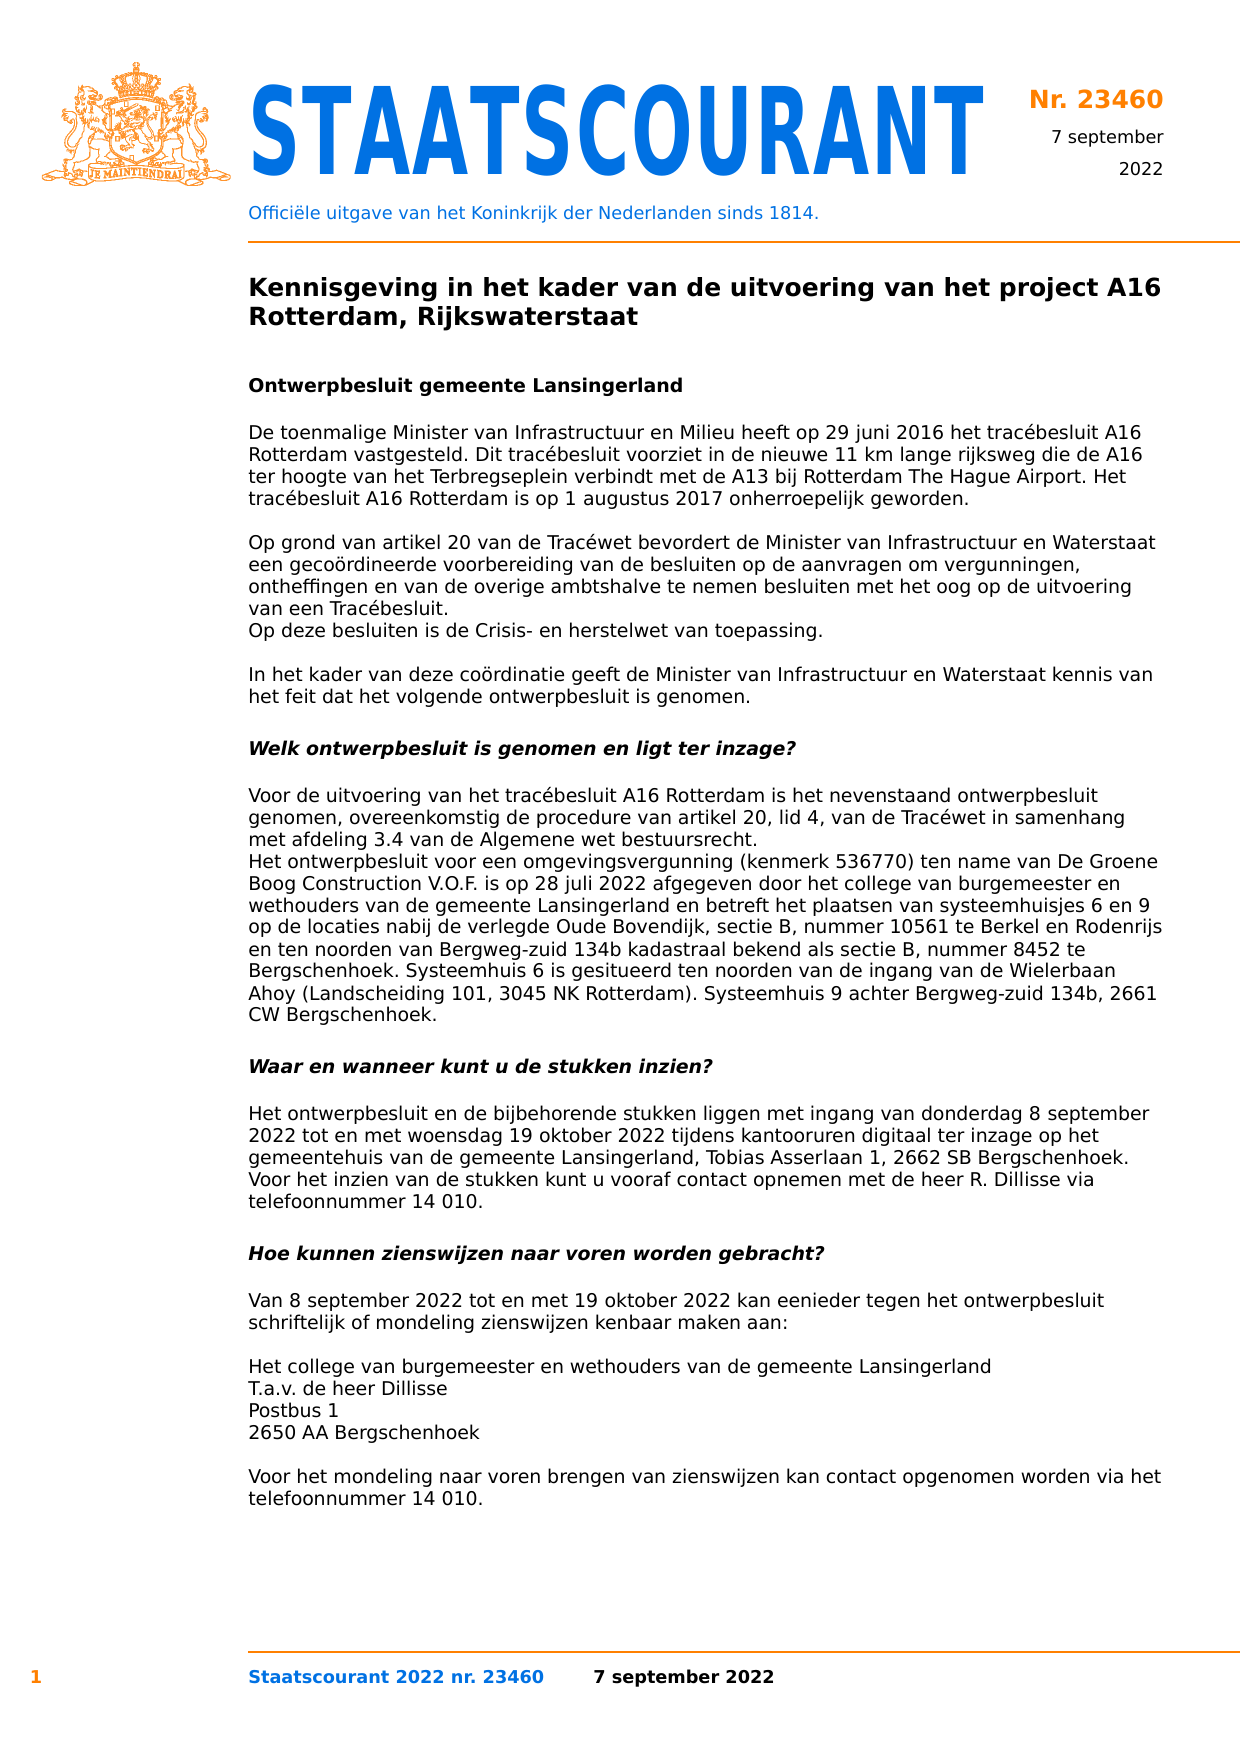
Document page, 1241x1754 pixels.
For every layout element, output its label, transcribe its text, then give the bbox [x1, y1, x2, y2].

table_cell 7 september [998, 121, 1240, 153]
text T.a.v. de heer Dillisse [248, 1378, 1163, 1400]
text In het kader van deze coördinatie geeft de Minister van Infrastructuur en Waterstaat kennis van het feit dat het volgende ontwerpbesluit is genomen. [248, 664, 1163, 708]
text Op grond van artikel 20 van de Tracéwet bevordert de Minister van Infrastructuur en Waterstaat een gecoördineerde voor­bereiding van de besluiten op de aanvragen om vergunningen, ontheffingen en van de overige ambtshalve te nemen besluiten met het oog op de uitvoering van een Tracébesluit. [248, 532, 1163, 620]
text Voor het mondeling naar voren brengen van zienswijzen kan contact opgenomen worden via het telefoonnummer 14 010. [248, 1466, 1163, 1510]
text Van 8 september 2022 tot en met 19 oktober 2022 kan eenieder tegen het ontwerpbesluit schriftelijk of mondeling zienswijzen kenbaar maken aan: [248, 1290, 1163, 1334]
table_cell 2022 [998, 153, 1240, 203]
table_cell Officiële uitgave van het Koninkrijk der Nederlanden sinds 1814. [248, 203, 1240, 241]
text Op deze besluiten is de Crisis- en herstelwet van toepassing. [248, 620, 1163, 642]
table_header STAATSCOURANT [248, 62, 998, 203]
subtitle Ontwerpbesluit gemeente Lansingerland [248, 375, 1163, 397]
text De toenmalige Minister van Infrastructuur en Milieu heeft op 29 juni 2016 het tracébesluit A16 Rotterdam vastgesteld. Dit tracébesluit voorziet in de nieuwe 11 km lange rijksweg die de A16 ter hoogte van het Terbregseplein verbindt met de A13 bij Rotterdam The Hague Airport. Het tracébesluit A16 Rotterdam is op 1 augustus 2017 onherroepelijk geworden. [248, 422, 1163, 510]
subtitle Hoe kunnen zienswijzen naar voren worden gebracht? [248, 1243, 1163, 1265]
subtitle Kennisgeving in het kader van de uitvoering van het project A16 Rotterdam, Rijkswaterstaat [248, 273, 1163, 331]
text Postbus 1 [248, 1400, 1163, 1422]
table_header [25, 62, 248, 241]
text Het ontwerpbesluit voor een omgevingsvergunning (kenmerk 536770) ten name van De Groene Boog Construction V.O.F. is op 28 juli 2022 afgegeven door het college van burgemeester en wethouders van de gemeente Lansingerland en betreft het plaatsen van systeemhuisjes 6 en 9 op de locaties nabij de verlegde Oude Bovendijk, sectie B, nummer 10561 te Berkel en Rodenrijs en ten noorden van Bergweg-zuid 134b kadastraal bekend als sectie B, nummer 8452 te Bergschenhoek. Systeemhuis 6 is gesitueerd ten noorden van de ingang van de Wielerbaan Ahoy (Landscheiding 101, 3045 NK Rotterdam). Systeemhuis 9 achter Bergweg-zuid 134b, 2661 CW Bergschenhoek. [248, 851, 1163, 1026]
subtitle Welk ontwerpbesluit is genomen en ligt ter inzage? [248, 738, 1163, 759]
table_header Nr. 23460 [998, 62, 1240, 121]
picture [41, 62, 231, 186]
text Voor de uitvoering van het tracébesluit A16 Rotterdam is het nevenstaand ontwerpbesluit genomen, overeenkomstig de procedure van artikel 20, lid 4, van de Tracéwet in samenhang met afdeling 3.4 van de Algemene wet bestuursrecht. [248, 784, 1163, 851]
subtitle Waar en wanneer kunt u de stukken inzien? [248, 1056, 1163, 1078]
text 2650 AA Bergschenhoek [248, 1422, 1163, 1444]
text Het college van burgemeester en wethouders van de gemeente Lansingerland [248, 1356, 1163, 1378]
text Het ontwerpbesluit en de bijbehorende stukken liggen met ingang van donderdag 8 september 2022 tot en met woensdag 19 oktober 2022 tijdens kantooruren digitaal ter inzage op het gemeentehuis van de gemeente Lansingerland, Tobias Asser­laan 1, 2662 SB Bergschenhoek. Voor het inzien van de stukken kunt u vooraf contact opnemen met de heer R. Dillisse via telefoonnummer 14 010. [248, 1103, 1163, 1213]
